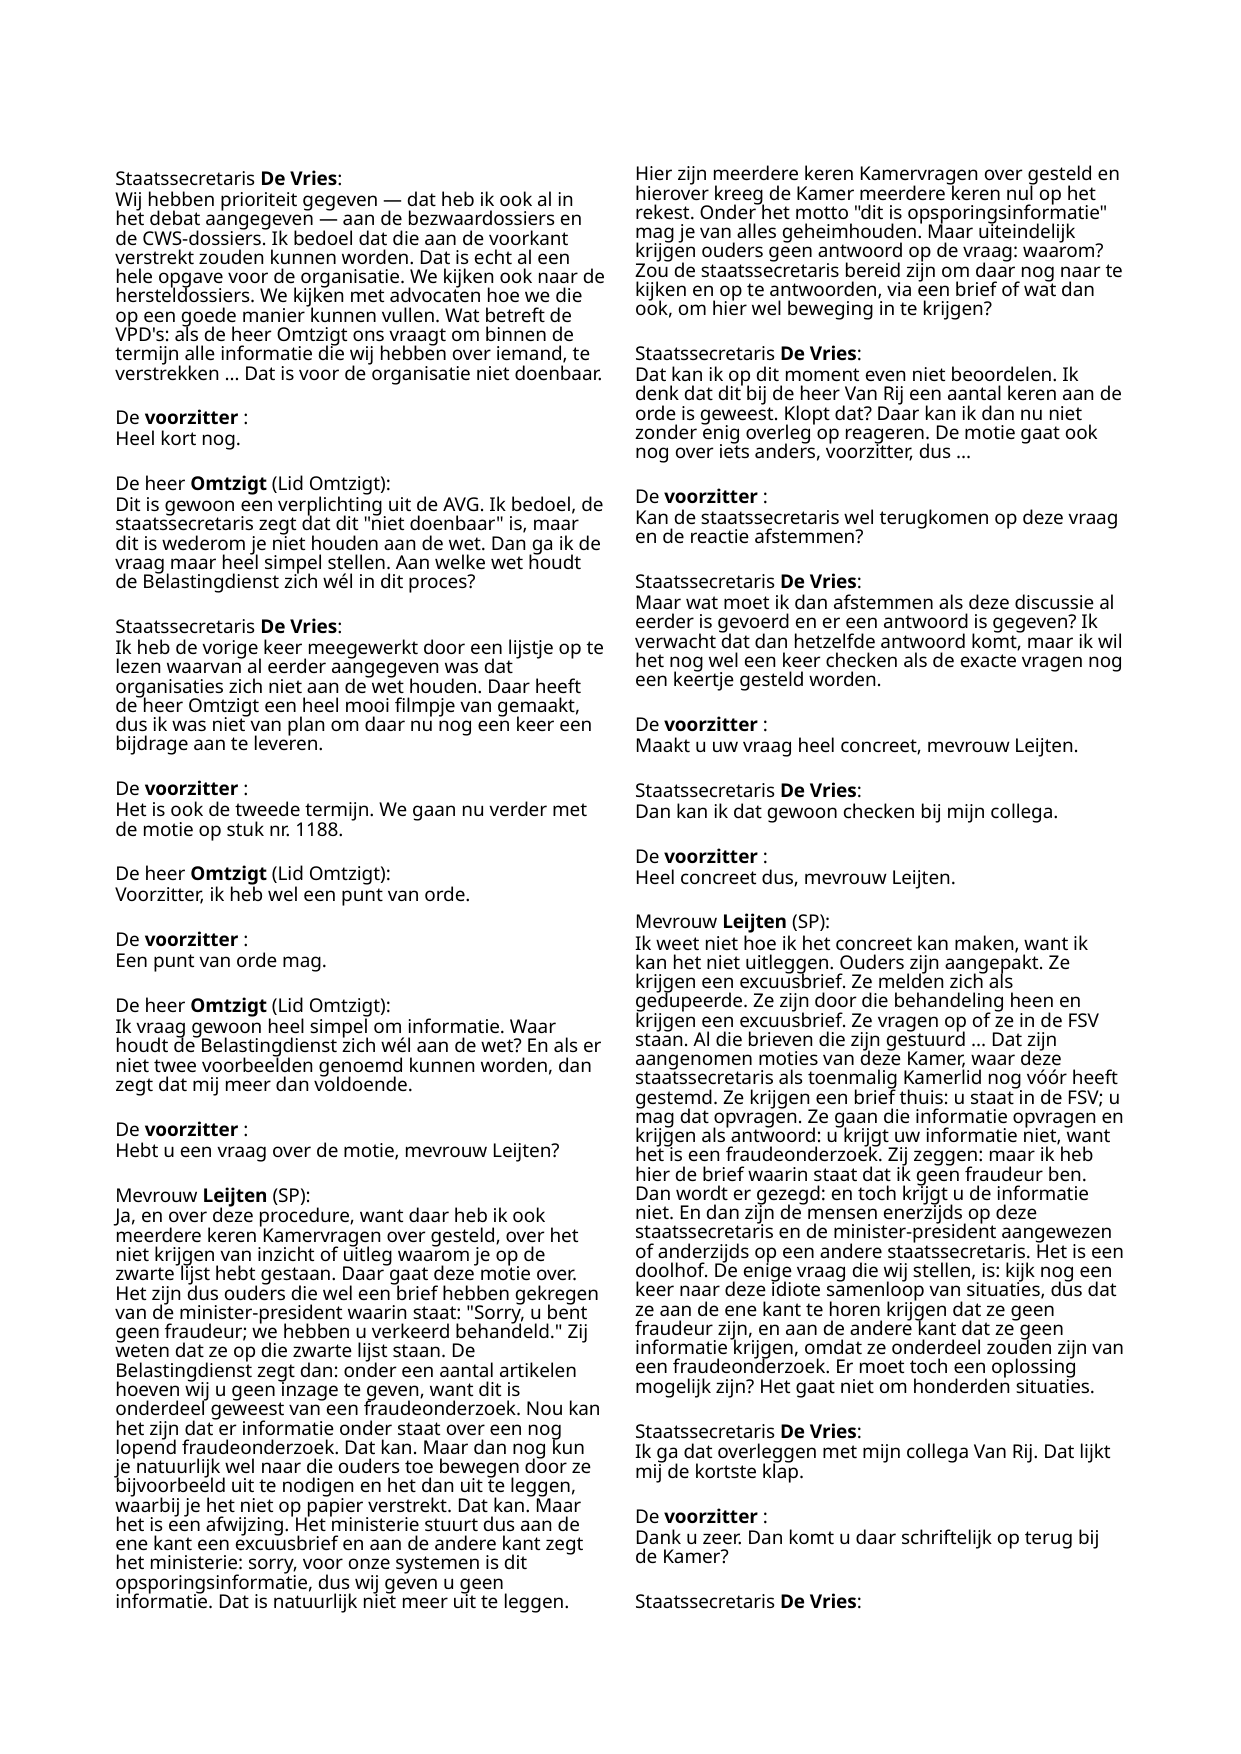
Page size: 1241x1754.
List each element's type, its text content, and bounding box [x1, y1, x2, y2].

text Kan de staatssecretaris wel terugkomen op deze vraag en de reactie afstemmen? [635, 509, 1125, 547]
text De voorzitter : [635, 711, 1125, 737]
text Dan kan ik dat gewoon checken bij mijn collega. [635, 803, 1125, 822]
text De voorzitter : [115, 404, 605, 430]
text Maar wat moet ik dan afstemmen als deze discussie al eerder is gevoerd en er een antwoord is gegeven? Ik verwacht dat dan hetzelfde antwoord komt, maar ik wil het nog wel een keer checken als de exacte vragen nog een keertje gesteld worden. [635, 594, 1125, 690]
text Ik weet niet hoe ik het concreet kan maken, want ik kan het niet uitleggen. Ouders zijn aangepakt. Ze krijgen een excuusbrief. Ze melden zich als gedupeerde. Ze zijn door die behandeling heen en krijgen een excuusbrief. Ze vragen op of ze in de FSV staan. Al die brieven die zijn gestuurd ... Dat zijn aangenomen moties van deze Kamer, waar deze staatssecretaris als toenmalig Kamerlid nog vóór heeft gestemd. Ze krijgen een brief thuis: u staat in de FSV; u mag dat opvragen. Ze gaan die informatie opvragen en krijgen als antwoord: u krijgt uw informatie niet, want het is een fraudeonderzoek. Zij zeggen: maar ik heb hier de brief waarin staat dat ik geen fraudeur ben. Dan wordt er gezegd: en toch krijgt u de informatie niet. En dan zijn de mensen enerzijds op deze staatssecretaris en de minister-president aangewezen of anderzijds op een andere staatssecretaris. Het is een doolhof. De enige vraag die wij stellen, is: kijk nog een keer naar deze idiote samenloop van situaties, dus dat ze aan de ene kant te horen krijgen dat ze geen fraudeur zijn, en aan de andere kant dat ze geen informatie krijgen, omdat ze onderdeel zouden zijn van een fraudeonderzoek. Er moet toch een oplossing mogelijk zijn? Het gaat niet om honderden situaties. [635, 934, 1125, 1397]
text Staatssecretaris De Vries: [635, 568, 1125, 594]
text Staatssecretaris De Vries: [635, 340, 1125, 366]
text Staatssecretaris De Vries: [115, 165, 605, 191]
text Voorzitter, ik heb wel een punt van orde. [115, 886, 605, 906]
text Staatssecretaris De Vries: [635, 777, 1125, 803]
text De heer Omtzigt (Lid Omtzigt): [115, 861, 605, 886]
text Ik heb de vorige keer meegewerkt door een lijstje op te lezen waarvan al eerder aangegeven was dat organisaties zich niet aan de wet houden. Daar heeft de heer Omtzigt een heel mooi filmpje van gemaakt, dus ik was niet van plan om daar nu nog een keer een bijdrage aan te leveren. [115, 639, 605, 755]
text Wij hebben prioriteit gegeven — dat heb ik ook al in het debat aangegeven — aan de bezwaardossiers en de CWS-dossiers. Ik bedoel dat die aan de voorkant verstrekt zouden kunnen worden. Dat is echt al een hele opgave voor de organisatie. We kijken ook naar de hersteldossiers. We kijken met advocaten hoe we die op een goede manier kunnen vullen. Wat betreft de VPD's: als de heer Omtzigt ons vraagt om binnen de termijn alle informatie die wij hebben over iemand, te verstrekken … Dat is voor de organisatie niet doenbaar. [115, 191, 605, 384]
text De voorzitter : [635, 1503, 1125, 1529]
text Ik ga dat overleggen met mijn collega Van Rij. Dat lijkt mij de kortste klap. [635, 1443, 1125, 1482]
text De voorzitter : [635, 483, 1125, 509]
text Hier zijn meerdere keren Kamervragen over gesteld en hierover kreeg de Kamer meerdere keren nul op het rekest. Onder het motto "dit is opsporingsinformatie" mag je van alles geheimhouden. Maar uiteindelijk krijgen ouders geen antwoord op de vraag: waarom? Zou de staatssecretaris bereid zijn om daar nog naar te kijken en op te antwoorden, via een brief of wat dan ook, om hier wel beweging in te krijgen? [635, 165, 1125, 319]
text Mevrouw Leijten (SP): [115, 1182, 605, 1207]
text Dit is gewoon een verplichting uit de AVG. Ik bedoel, de staatssecretaris zegt dat dit "niet doenbaar" is, maar dit is wederom je niet houden aan de wet. Dan ga ik de vraag maar heel simpel stellen. Aan welke wet houdt de Belastingdienst zich wél in dit proces? [115, 496, 605, 592]
text De voorzitter : [115, 776, 605, 801]
text Hebt u een vraag over de motie, mevrouw Leijten? [115, 1142, 605, 1161]
text Maakt u uw vraag heel concreet, mevrouw Leijten. [635, 737, 1125, 756]
text Heel kort nog. [115, 430, 605, 449]
text De voorzitter : [635, 843, 1125, 869]
text Het is ook de tweede termijn. We gaan nu verder met de motie op stuk nr. 1188. [115, 801, 605, 840]
text Ja, en over deze procedure, want daar heb ik ook meerdere keren Kamervragen over gesteld, over het niet krijgen van inzicht of uitleg waarom je op de zwarte lijst hebt gestaan. Daar gaat deze motie over. Het zijn dus ouders die wel een brief hebben gekregen van de minister-president waarin staat: "Sorry, u bent geen fraudeur; we hebben u verkeerd behandeld." Zij weten dat ze op die zwarte lijst staan. De Belastingdienst zegt dan: onder een aantal artikelen hoeven wij u geen inzage te geven, want dit is onderdeel geweest van een fraudeonderzoek. Nou kan het zijn dat er informatie onder staat over een nog lopend fraudeonderzoek. Dat kan. Maar dan nog kun je natuurlijk wel naar die ouders toe bewegen door ze bijvoorbeeld uit te nodigen en het dan uit te leggen, waarbij je het niet op papier verstrekt. Dat kan. Maar het is een afwijzing. Het ministerie stuurt dus aan de ene kant een excuusbrief en aan de andere kant zegt het ministerie: sorry, voor onze systemen is dit opsporingsinformatie, dus wij geven u geen informatie. Dat is natuurlijk niet meer uit te leggen. [115, 1207, 605, 1612]
text Heel concreet dus, mevrouw Leijten. [635, 869, 1125, 888]
text De voorzitter : [115, 1116, 605, 1142]
text Mevrouw Leijten (SP): [635, 909, 1125, 934]
text Staatssecretaris De Vries: [635, 1588, 1125, 1614]
text De voorzitter : [115, 926, 605, 952]
text De heer Omtzigt (Lid Omtzigt): [115, 470, 605, 496]
text Staatssecretaris De Vries: [115, 613, 605, 639]
text Een punt van orde mag. [115, 952, 605, 971]
text De heer Omtzigt (Lid Omtzigt): [115, 992, 605, 1018]
text Dat kan ik op dit moment even niet beoordelen. Ik denk dat dit bij de heer Van Rij een aantal keren aan de orde is geweest. Klopt dat? Daar kan ik dan nu niet zonder enig overleg op reageren. De motie gaat ook nog over iets anders, voorzitter, dus ... [635, 366, 1125, 462]
text Dank u zeer. Dan komt u daar schriftelijk op terug bij de Kamer? [635, 1529, 1125, 1567]
text Staatssecretaris De Vries: [635, 1418, 1125, 1443]
text Ik vraag gewoon heel simpel om informatie. Waar houdt de Belastingdienst zich wél aan de wet? En als er niet twee voorbeelden genoemd kunnen worden, dan zegt dat mij meer dan voldoende. [115, 1018, 605, 1095]
